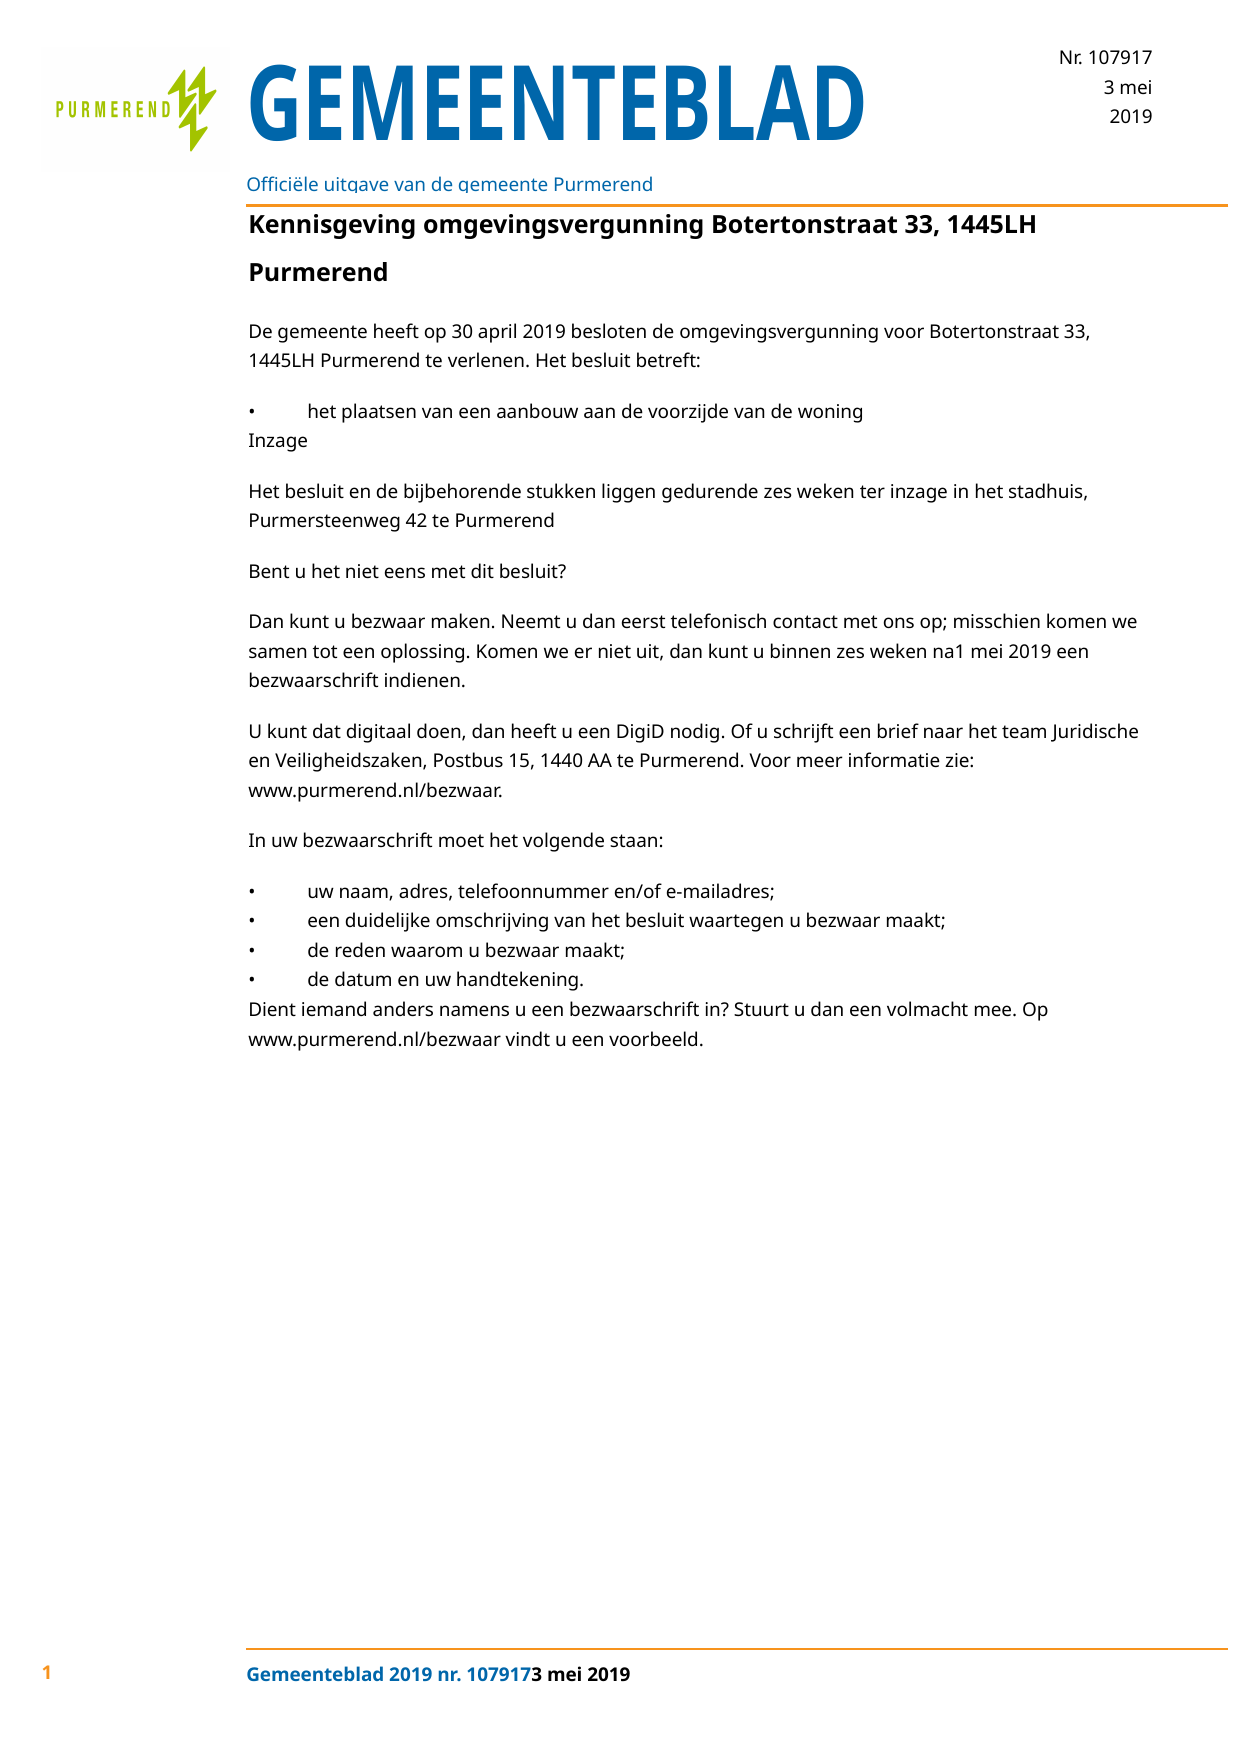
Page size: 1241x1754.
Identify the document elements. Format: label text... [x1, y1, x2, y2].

list een duidelijke omschrijving van het besluit waartegen u bezwaar maakt; [248, 907, 1152, 933]
text Dient iemand anders namens u een bezwaarschrift in? Stuurt u dan een volmacht mee. Op www.purmerend.nl/bezwaar vindt u een voorbeeld. [248, 996, 1152, 1052]
list de reden waarom u bezwaar maakt; [248, 937, 1152, 963]
text De gemeente heeft op 30 april 2019 besloten de omgevingsvergunning voor Botertonstraat 33, 1445LH Purmerend te verlenen. Het besluit betreft: [248, 318, 1152, 373]
list het plaatsen van een aanbouw aan de voorzijde van de woning [248, 398, 1152, 424]
list de datum en uw handtekening. [248, 967, 1152, 992]
text Bent u het niet eens met dit besluit? [248, 558, 1152, 584]
text Kennisgeving omgevingsvergunning Botertonstraat 33, 1445LH Purmerend [248, 207, 1152, 288]
text Inzage [248, 427, 1152, 453]
list uw naam, adres, telefoonnummer en/of e-mailadres; [248, 878, 1152, 904]
text Dan kunt u bezwaar maken. Neemt u dan eerst telefonisch contact met ons op; misschien komen we samen tot een oplossing. Komen we er niet uit, dan kunt u binnen zes weken na1 mei 2019 een bezwaarschrift indienen. [248, 608, 1152, 693]
picture [41, 47, 231, 172]
text Het besluit en de bijbehorende stukken liggen gedurende zes weken ter inzage in het stadhuis, Purmersteenweg 42 te Purmerend [248, 478, 1152, 533]
text U kunt dat digitaal doen, dan heeft u een DigiD nodig. Of u schrijft een brief naar het team Juridische en Veiligheidszaken, Postbus 15, 1440 AA te Purmerend. Voor meer informatie zie: www.purmerend.nl/bezwaar. [248, 718, 1152, 803]
text In uw bezwaarschrift moet het volgende staan: [248, 827, 1152, 853]
